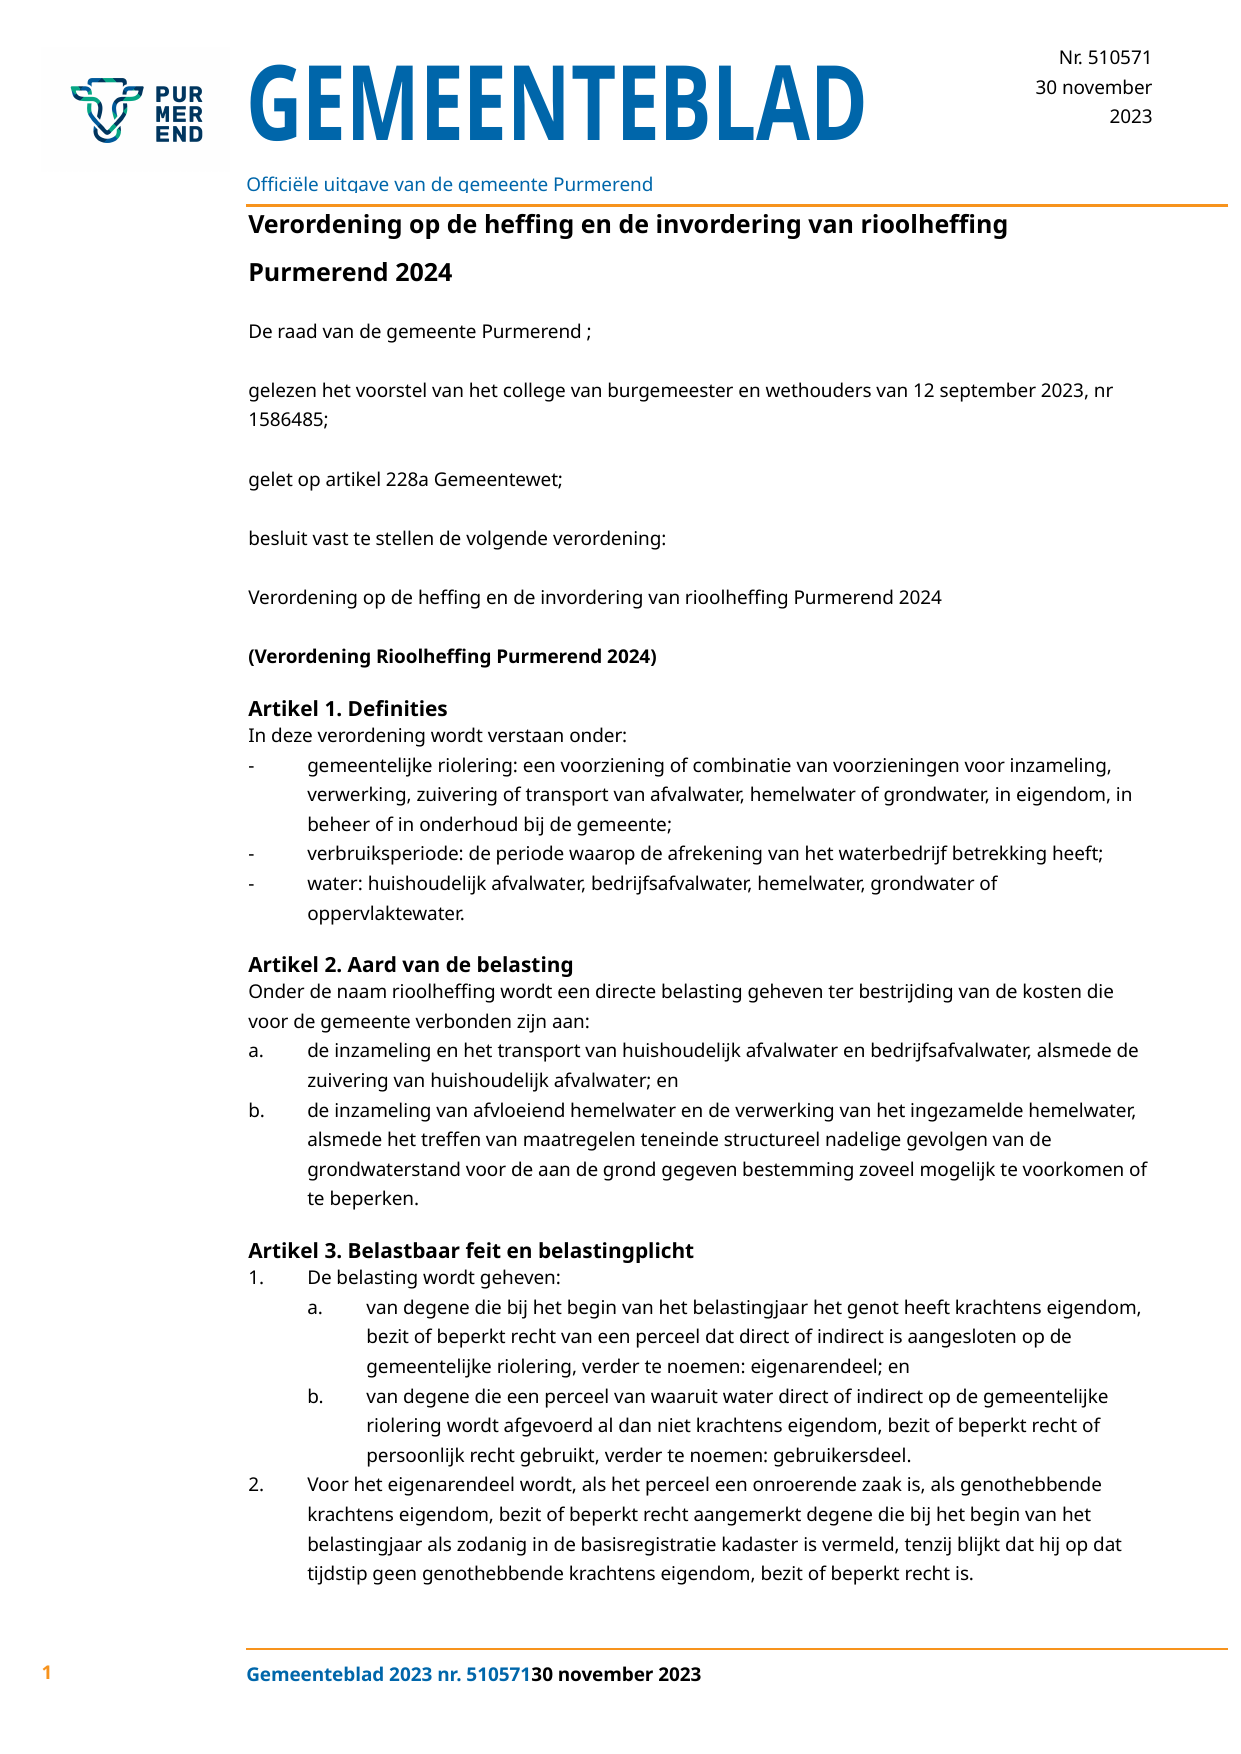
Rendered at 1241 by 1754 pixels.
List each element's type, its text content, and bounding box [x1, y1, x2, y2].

text Verordening op de heffing en de invordering van rioolheffing Purmerend 2024 [248, 207, 1152, 288]
text Verordening op de heffing en de invordering van rioolheffing Purmerend 2024 [248, 584, 1152, 610]
text De raad van de gemeente Purmerend ; [248, 318, 1152, 344]
text Onder de naam rioolheffing wordt een directe belasting geheven ter bestrijding van de kosten die voor de gemeente verbonden zijn aan: [248, 978, 1152, 1034]
picture [41, 47, 231, 172]
text (Verordening Rioolheffing Purmerend 2024) [248, 643, 1152, 669]
list De belasting wordt geheven: [248, 1264, 1152, 1290]
list verbruiksperiode: de periode waarop de afrekening van het waterbedrijf betrekking heeft; [248, 841, 1152, 866]
list Voor het eigenarendeel wordt, als het perceel een onroerende zaak is, als genothebbende krachtens eigendom, bezit of beperkt recht aangemerkt degene die bij het begin van het belastingjaar als zodanig in de basisregistratie kadaster is vermeld, tenzij blijkt dat hij op dat tijdstip geen genothebbende krachtens eigendom, bezit of beperkt recht is. [248, 1472, 1152, 1586]
text gelet op artikel 228a Gemeentewet; [248, 466, 1152, 492]
text besluit vast te stellen de volgende verordening: [248, 525, 1152, 551]
list gemeentelijke riolering: een voorziening of combinatie van voorzieningen voor inzameling, verwerking, zuivering of transport van afvalwater, hemelwater of grondwater, in eigendom, in beheer of in onderhoud bij de gemeente; [248, 752, 1152, 837]
list de inzameling van afvloeiend hemelwater en de verwerking van het ingezamelde hemelwater, alsmede het treffen van maatregelen teneinde structureel nadelige gevolgen van de grondwaterstand voor de aan de grond gegeven bestemming zoveel mogelijk te voorkomen of te beperken. [248, 1097, 1152, 1211]
list van degene die een perceel van waaruit water direct of indirect op de gemeentelijke riolering wordt afgevoerd al dan niet krachtens eigendom, bezit of beperkt recht of persoonlijk recht gebruikt, verder te noemen: gebruikersdeel. [307, 1383, 1152, 1468]
text In deze verordening wordt verstaan onder: [248, 722, 1152, 748]
list van degene die bij het begin van het belastingjaar het genot heeft krachtens eigendom, bezit of beperkt recht van een perceel dat direct of indirect is aangesloten op de gemeentelijke riolering, verder te noemen: eigenarendeel; en [307, 1294, 1152, 1379]
text Artikel 3. Belastbaar feit en belastingplicht [248, 1236, 1152, 1264]
list de inzameling en het transport van huishoudelijk afvalwater en bedrijfsafvalwater, alsmede de zuivering van huishoudelijk afvalwater; en [248, 1038, 1152, 1093]
text Artikel 1. Definities [248, 694, 1152, 722]
list water: huishoudelijk afvalwater, bedrijfsafvalwater, hemelwater, grondwater of oppervlaktewater. [248, 870, 1152, 925]
text gelezen het voorstel van het college van burgemeester en wethouders van 12 september 2023, nr 1586485; [248, 377, 1152, 432]
text Artikel 2. Aard van de belasting [248, 950, 1152, 978]
